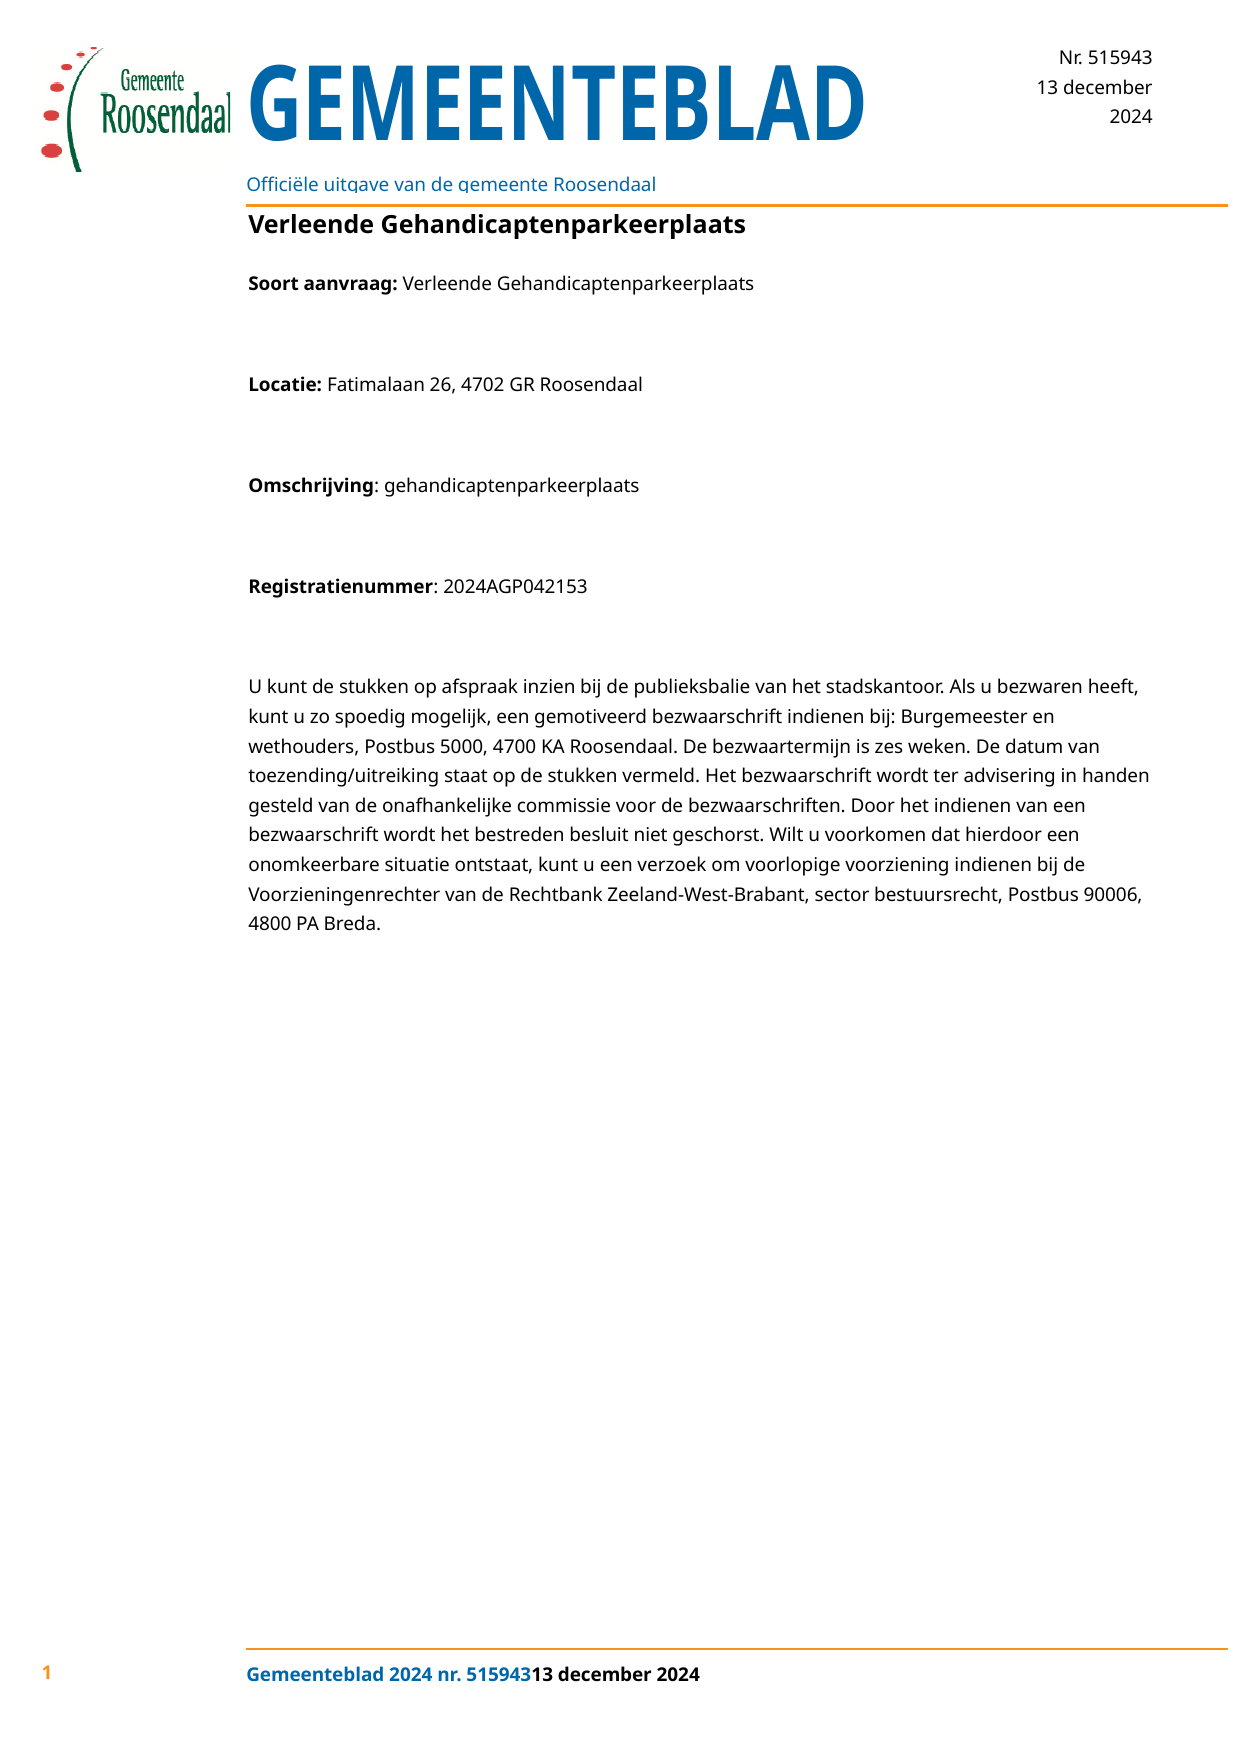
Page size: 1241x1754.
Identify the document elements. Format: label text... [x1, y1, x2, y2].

text Locatie: Fatimalaan 26, 4702 GR Roosendaal [248, 371, 1152, 397]
text U kunt de stukken op afspraak inzien bij de publieksbalie van het stadskantoor. Als u bezwaren heeft, kunt u zo spoedig mogelijk, een gemotiveerd bezwaarschrift indienen bij: Burgemeester en wethouders, Postbus 5000, 4700 KA Roosendaal. De bezwaartermijn is zes weken. De datum van toezending/uitreiking staat op de stukken vermeld. Het bezwaarschrift wordt ter advisering in handen gesteld van de onafhankelijke commissie voor de bezwaarschriften. Door het indienen van een bezwaarschrift wordt het bestreden besluit niet geschorst. Wilt u voorkomen dat hierdoor een onomkeerbare situatie ontstaat, kunt u een verzoek om voorlopige voorziening indienen bij de Voorzieningenrechter van de Rechtbank Zeeland-West-Brabant, sector bestuursrecht, Postbus 90006, 4800 PA Breda. [248, 674, 1152, 936]
text Registratienummer: 2024AGP042153 [248, 573, 1152, 598]
picture [41, 47, 231, 172]
text Omschrijving: gehandicaptenparkeerplaats [248, 472, 1152, 498]
text Soort aanvraag: Verleende Gehandicaptenparkeerplaats [248, 270, 1152, 296]
text Verleende Gehandicaptenparkeerplaats [248, 207, 1152, 241]
